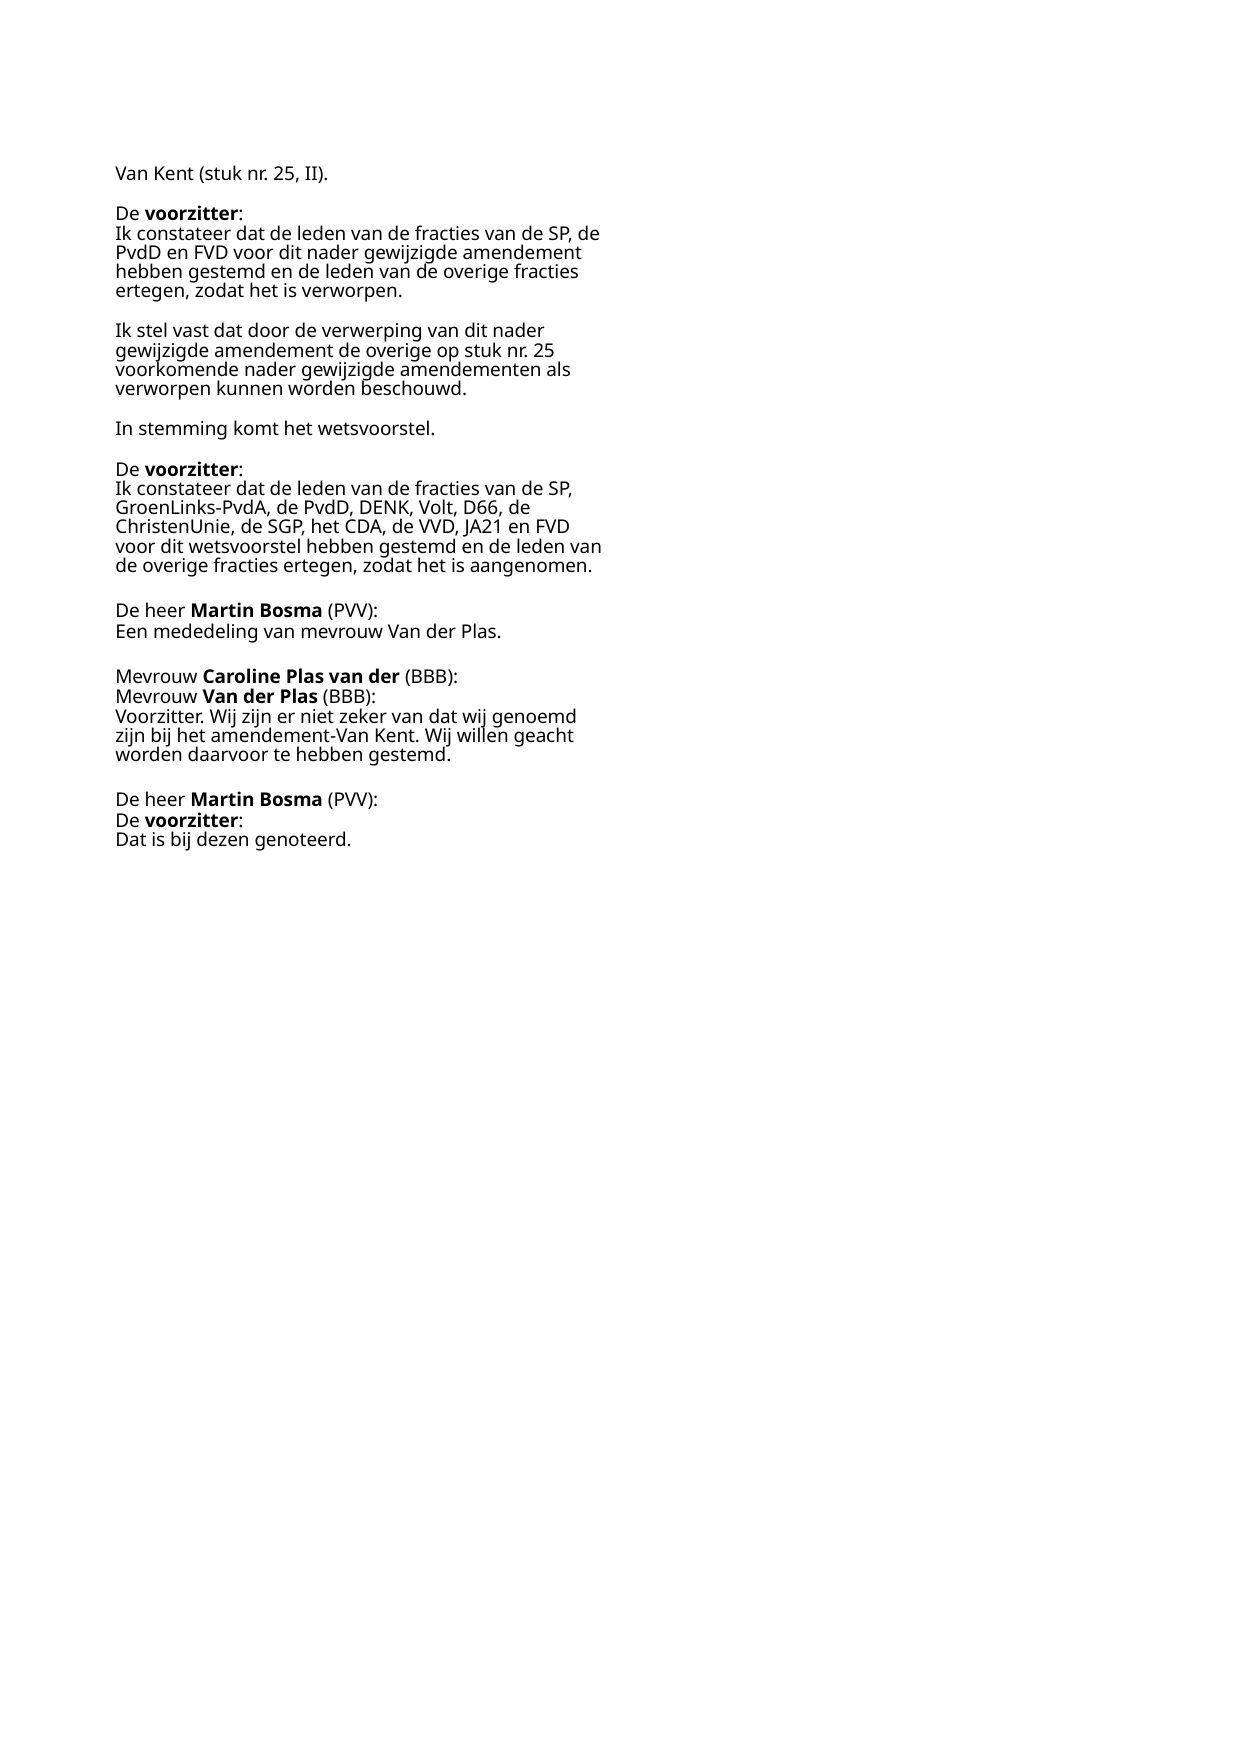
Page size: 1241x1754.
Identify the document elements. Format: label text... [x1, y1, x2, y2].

text De voorzitter: [115, 812, 605, 831]
text Ik constateer dat de leden van de fracties van de SP, GroenLinks-PvdA, de PvdD, DENK, Volt, D66, de ChristenUnie, de SGP, het CDA, de VVD, JA21 en FVD voor dit wetsvoorstel hebben gestemd en de leden van de overige fracties ertegen, zodat het is aangenomen. [115, 480, 605, 576]
text De voorzitter: [115, 461, 605, 480]
text Ik constateer dat de leden van de fracties van de SP, de PvdD en FVD voor dit nader gewijzigde amendement hebben gestemd en de leden van de overige fracties ertegen, zodat het is verworpen. [115, 225, 605, 302]
text De voorzitter: [115, 205, 605, 225]
text Van Kent (stuk nr. 25, II). [115, 165, 605, 184]
text Voorzitter. Wij zijn er niet zeker van dat wij genoemd zijn bij het amendement-Van Kent. Wij willen geacht worden daarvoor te hebben gestemd. [115, 708, 605, 766]
text Mevrouw Caroline Plas van der (BBB): [115, 663, 605, 688]
text Ik stel vast dat door de verwerping van dit nader gewijzigde amendement de overige op stuk nr. 25 voorkomende nader gewijzigde amendementen als verworpen kunnen worden beschouwd. [115, 322, 605, 399]
text Dat is bij dezen genoteerd. [115, 831, 605, 851]
text De heer Martin Bosma (PVV): [115, 786, 605, 812]
text Mevrouw Van der Plas (BBB): [115, 688, 605, 708]
text Een mededeling van mevrouw Van der Plas. [115, 623, 605, 642]
text De heer Martin Bosma (PVV): [115, 597, 605, 623]
text In stemming komt het wetsvoorstel. [115, 420, 605, 440]
